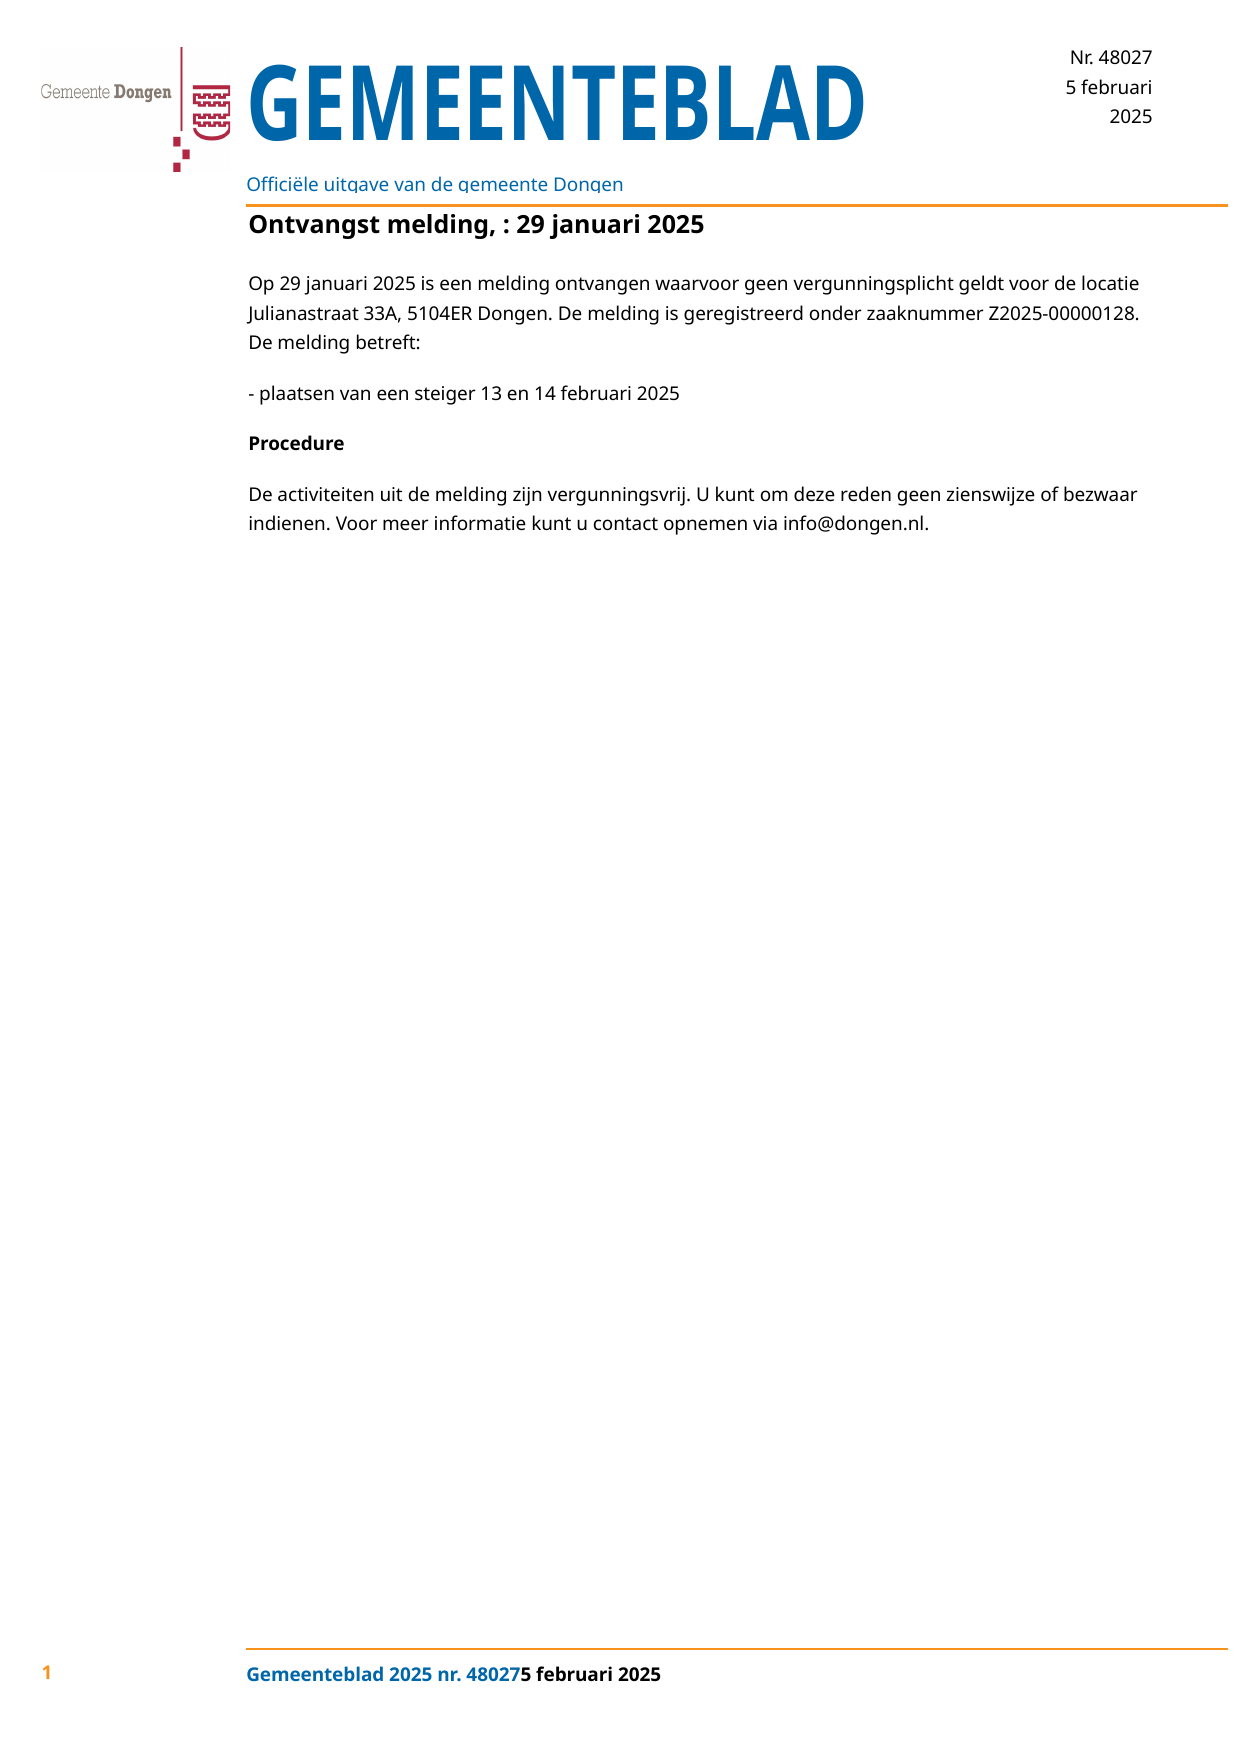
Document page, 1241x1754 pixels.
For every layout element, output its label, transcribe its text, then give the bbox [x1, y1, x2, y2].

picture [41, 47, 231, 172]
text Op 29 januari 2025 is een melding ontvangen waarvoor geen vergunningsplicht geldt voor de locatie Julianastraat 33A, 5104ER Dongen. De melding is geregistreerd onder zaaknummer Z2025-00000128. De melding betreft: [248, 270, 1152, 355]
text Procedure [248, 430, 1152, 456]
text Ontvangst melding, : 29 januari 2025 [248, 207, 1152, 241]
text - plaatsen van een steiger 13 en 14 februari 2025 [248, 380, 1152, 406]
text De activiteiten uit de melding zijn vergunningsvrij. U kunt om deze reden geen zienswijze of bezwaar indienen. Voor meer informatie kunt u contact opnemen via info@dongen.nl. [248, 481, 1152, 536]
